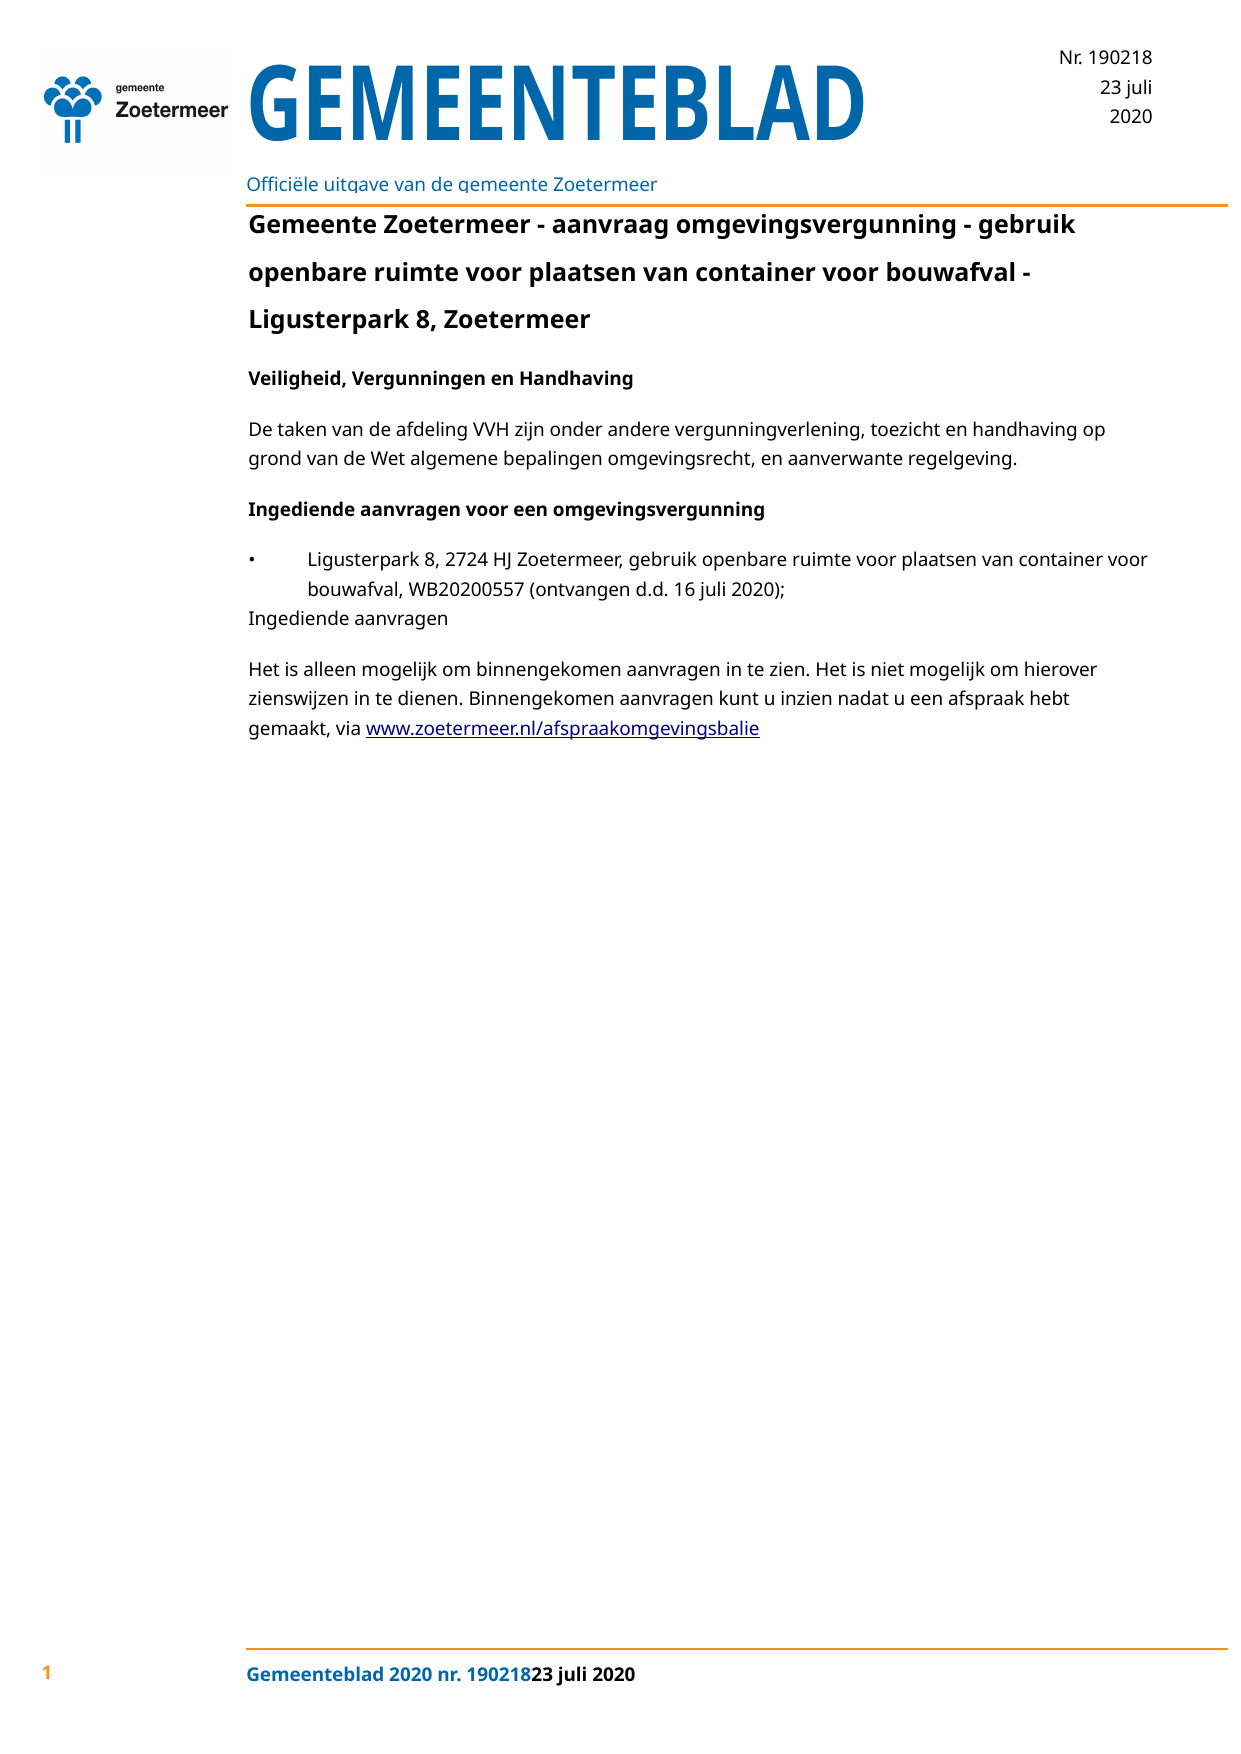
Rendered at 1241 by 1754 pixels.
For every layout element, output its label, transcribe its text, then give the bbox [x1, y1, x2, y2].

text Ingediende aanvragen voor een omgevingsvergunning [248, 496, 1152, 522]
list Ligusterpark 8, 2724 HJ Zoetermeer, gebruik openbare ruimte voor plaatsen van container voor bouwafval, WB20200557 (ontvangen d.d. 16 juli 2020); [248, 546, 1152, 602]
text Het is alleen mogelijk om binnengekomen aanvragen in te zien. Het is niet mogelijk om hierover zienswijzen in te dienen. Binnengekomen aanvragen kunt u inzien nadat u een afspraak hebt gemaakt, via www.zoetermeer.nl/afspraakomgevingsbalie [248, 656, 1152, 741]
text De taken van de afdeling VVH zijn onder andere vergunningverlening, toezicht en handhaving op grond van de Wet algemene bepalingen omgevingsrecht, en aanverwante regelgeving. [248, 416, 1152, 471]
text Gemeente Zoetermeer - aanvraag omgevingsvergunning - gebruik openbare ruimte voor plaatsen van container voor bouwafval - Ligusterpark 8, Zoetermeer [248, 207, 1152, 336]
text Veiligheid, Vergunningen en Handhaving [248, 366, 1152, 391]
picture [41, 47, 231, 172]
text Ingediende aanvragen [248, 606, 1152, 631]
